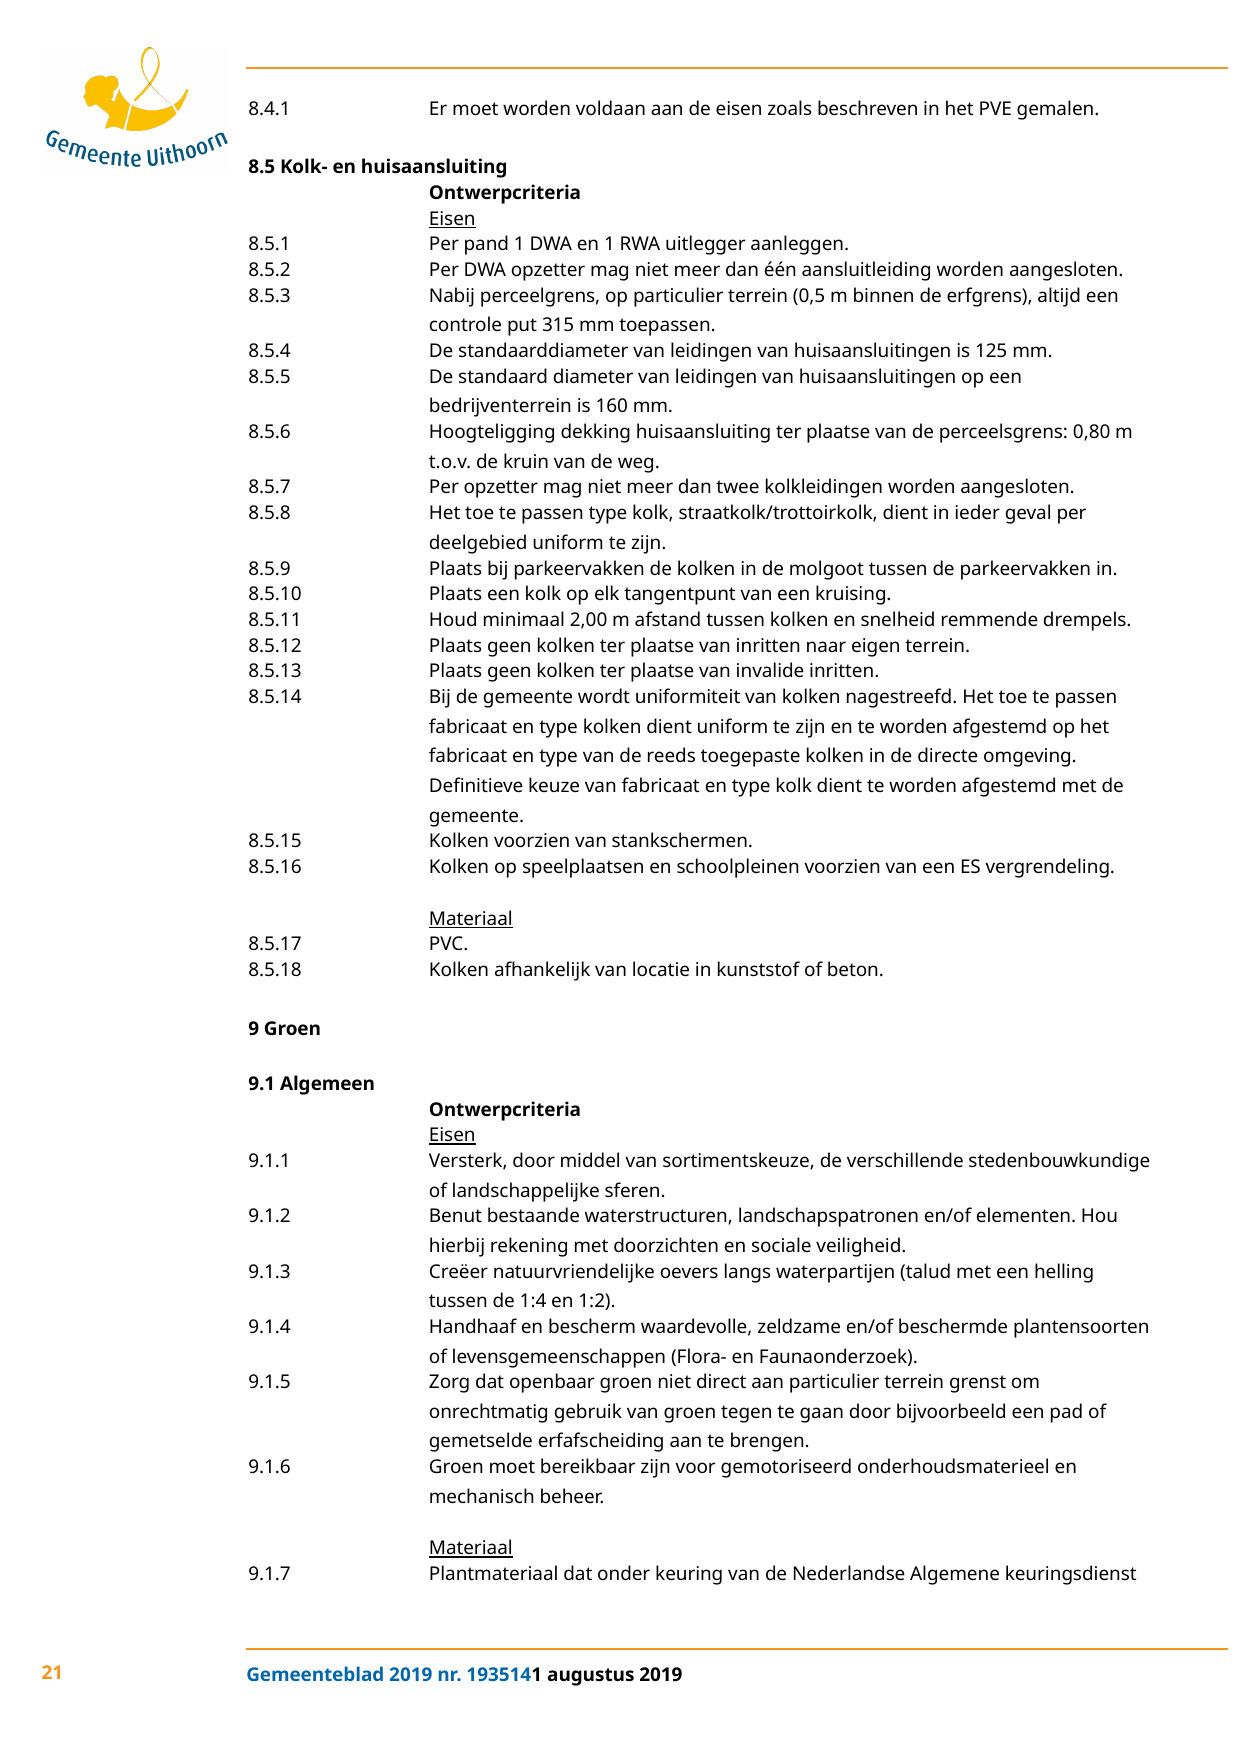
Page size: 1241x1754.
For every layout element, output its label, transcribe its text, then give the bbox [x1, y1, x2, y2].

table_cell Materiaal [429, 1535, 1152, 1560]
table_cell 8.5.16 [248, 853, 429, 879]
table_cell 8.4.1 [248, 95, 429, 121]
table_cell Bij de gemeente wordt uniformiteit van kolken nagestreefd. Het toe te passen fabricaat en type kolken dient uniform te zijn en te worden afgestemd op het fabricaat en type van de reeds toegepaste kolken in de directe omgeving. Definitieve keuze van fabricaat en type kolk dient te worden afgestemd met de gemeente. [429, 684, 1152, 827]
table_cell 8.5.13 [248, 658, 429, 683]
table_cell 8.5.1 [248, 231, 429, 256]
table_cell Benut bestaande waterstructuren, landschapspatronen en/of elementen. Hou hierbij rekening met doorzichten en sociale veiligheid. [429, 1203, 1152, 1258]
table_cell 8.5.14 [248, 684, 429, 827]
table_cell [248, 1509, 429, 1534]
table_cell 8.5.12 [248, 632, 429, 658]
table_cell 9.1.3 [248, 1258, 429, 1313]
table_cell Per pand 1 DWA en 1 RWA uitlegger aanleggen. [429, 231, 1152, 256]
table_cell Hoogteligging dekking huisaansluiting ter plaatse van de perceelsgrens: 0,80 m t.o.v. de kruin van de weg. [429, 419, 1152, 474]
table_cell PVC. [429, 930, 1152, 956]
table_cell 8.5.7 [248, 474, 429, 499]
table_cell 8.5.6 [248, 419, 429, 474]
table_cell Plantmateriaal dat onder keuring van de Nederlandse Algemene keuringsdienst [429, 1560, 1152, 1586]
table_cell Versterk, door middel van sortimentskeuze, de verschillende stedenbouwkundige of landschappelijke sferen. [429, 1147, 1152, 1203]
table_cell 9.1.2 [248, 1203, 429, 1258]
table_cell De standaard diameter van leidingen van huisaansluitingen op een bedrijventerrein is 160 mm. [429, 363, 1152, 418]
table_cell Kolken voorzien van stankschermen. [429, 828, 1152, 853]
table_cell 9.1.6 [248, 1454, 429, 1509]
table_cell Plaats een kolk op elk tangentpunt van een kruising. [429, 581, 1152, 606]
table_cell 9.1.5 [248, 1369, 429, 1453]
table_cell 8.5.15 [248, 828, 429, 853]
table_cell [248, 205, 429, 231]
table_cell Zorg dat openbaar groen niet direct aan particulier terrein grenst om onrechtmatig gebruik van groen tegen te gaan door bijvoorbeeld een pad of gemetselde erfafscheiding aan te brengen. [429, 1369, 1152, 1453]
table_cell Eisen [429, 1122, 1152, 1147]
text 9.1 Algemeen [248, 1070, 1152, 1096]
table_cell [429, 879, 1152, 905]
table_cell Het toe te passen type kolk, straatkolk/trottoirkolk, dient in ieder geval per deelgebied uniform te zijn. [429, 500, 1152, 555]
table_header [248, 1096, 429, 1122]
table_header [248, 179, 429, 205]
table_cell 9.1.7 [248, 1560, 429, 1586]
table_cell Groen moet bereikbaar zijn voor gemotoriseerd onderhoudsmaterieel en mechanisch beheer. [429, 1454, 1152, 1509]
table_cell 8.5.3 [248, 282, 429, 337]
table_cell 8.5.10 [248, 581, 429, 606]
picture [41, 47, 231, 172]
table_cell [248, 1122, 429, 1147]
table_cell Plaats geen kolken ter plaatse van invalide inritten. [429, 658, 1152, 683]
table_cell Plaats geen kolken ter plaatse van inritten naar eigen terrein. [429, 632, 1152, 658]
table_cell Per opzetter mag niet meer dan twee kolkleidingen worden aangesloten. [429, 474, 1152, 499]
table_cell 8.5.2 [248, 256, 429, 282]
table_cell Kolken afhankelijk van locatie in kunststof of beton. [429, 956, 1152, 982]
table_cell Materiaal [429, 905, 1152, 930]
table_cell [248, 905, 429, 930]
table_cell Creëer natuurvriendelijke oevers langs waterpartijen (talud met een helling tussen de 1:4 en 1:2). [429, 1258, 1152, 1313]
table_cell Eisen [429, 205, 1152, 231]
table_cell 9.1.4 [248, 1313, 429, 1368]
table_header Ontwerpcriteria [429, 1096, 1152, 1122]
table_cell 8.5.9 [248, 555, 429, 581]
table_cell 8.5.17 [248, 930, 429, 956]
table_cell Handhaaf en bescherm waardevolle, zeldzame en/of beschermde plantensoorten of levensgemeenschappen (Flora- en Faunaonderzoek). [429, 1313, 1152, 1368]
table_cell Houd minimaal 2,00 m afstand tussen kolken en snelheid remmende drempels. [429, 606, 1152, 632]
table_cell [248, 1535, 429, 1560]
table_cell Kolken op speelplaatsen en schoolpleinen voorzien van een ES vergrendeling. [429, 853, 1152, 879]
table_cell Per DWA opzetter mag niet meer dan één aansluitleiding worden aangesloten. [429, 256, 1152, 282]
table_cell 8.5.8 [248, 500, 429, 555]
table_cell 8.5.4 [248, 338, 429, 363]
table_cell 8.5.5 [248, 363, 429, 418]
table_cell Nabij perceelgrens, op particulier terrein (0,5 m binnen de erfgrens), altijd een controle put 315 mm toepassen. [429, 282, 1152, 337]
table_header Ontwerpcriteria [429, 179, 1152, 205]
table_cell 8.5.11 [248, 606, 429, 632]
table_cell 9.1.1 [248, 1147, 429, 1203]
table_cell 8.5.18 [248, 956, 429, 982]
table_cell Plaats bij parkeervakken de kolken in de molgoot tussen de parkeervakken in. [429, 555, 1152, 581]
table_cell [429, 1509, 1152, 1534]
table_cell Er moet worden voldaan aan de eisen zoals beschreven in het PVE gemalen. [429, 95, 1152, 121]
text 8.5 Kolk- en huisaansluiting [248, 153, 1152, 179]
table_cell De standaarddiameter van leidingen van huisaansluitingen is 125 mm. [429, 338, 1152, 363]
table_cell [248, 879, 429, 905]
text 9 Groen [248, 1015, 1152, 1040]
